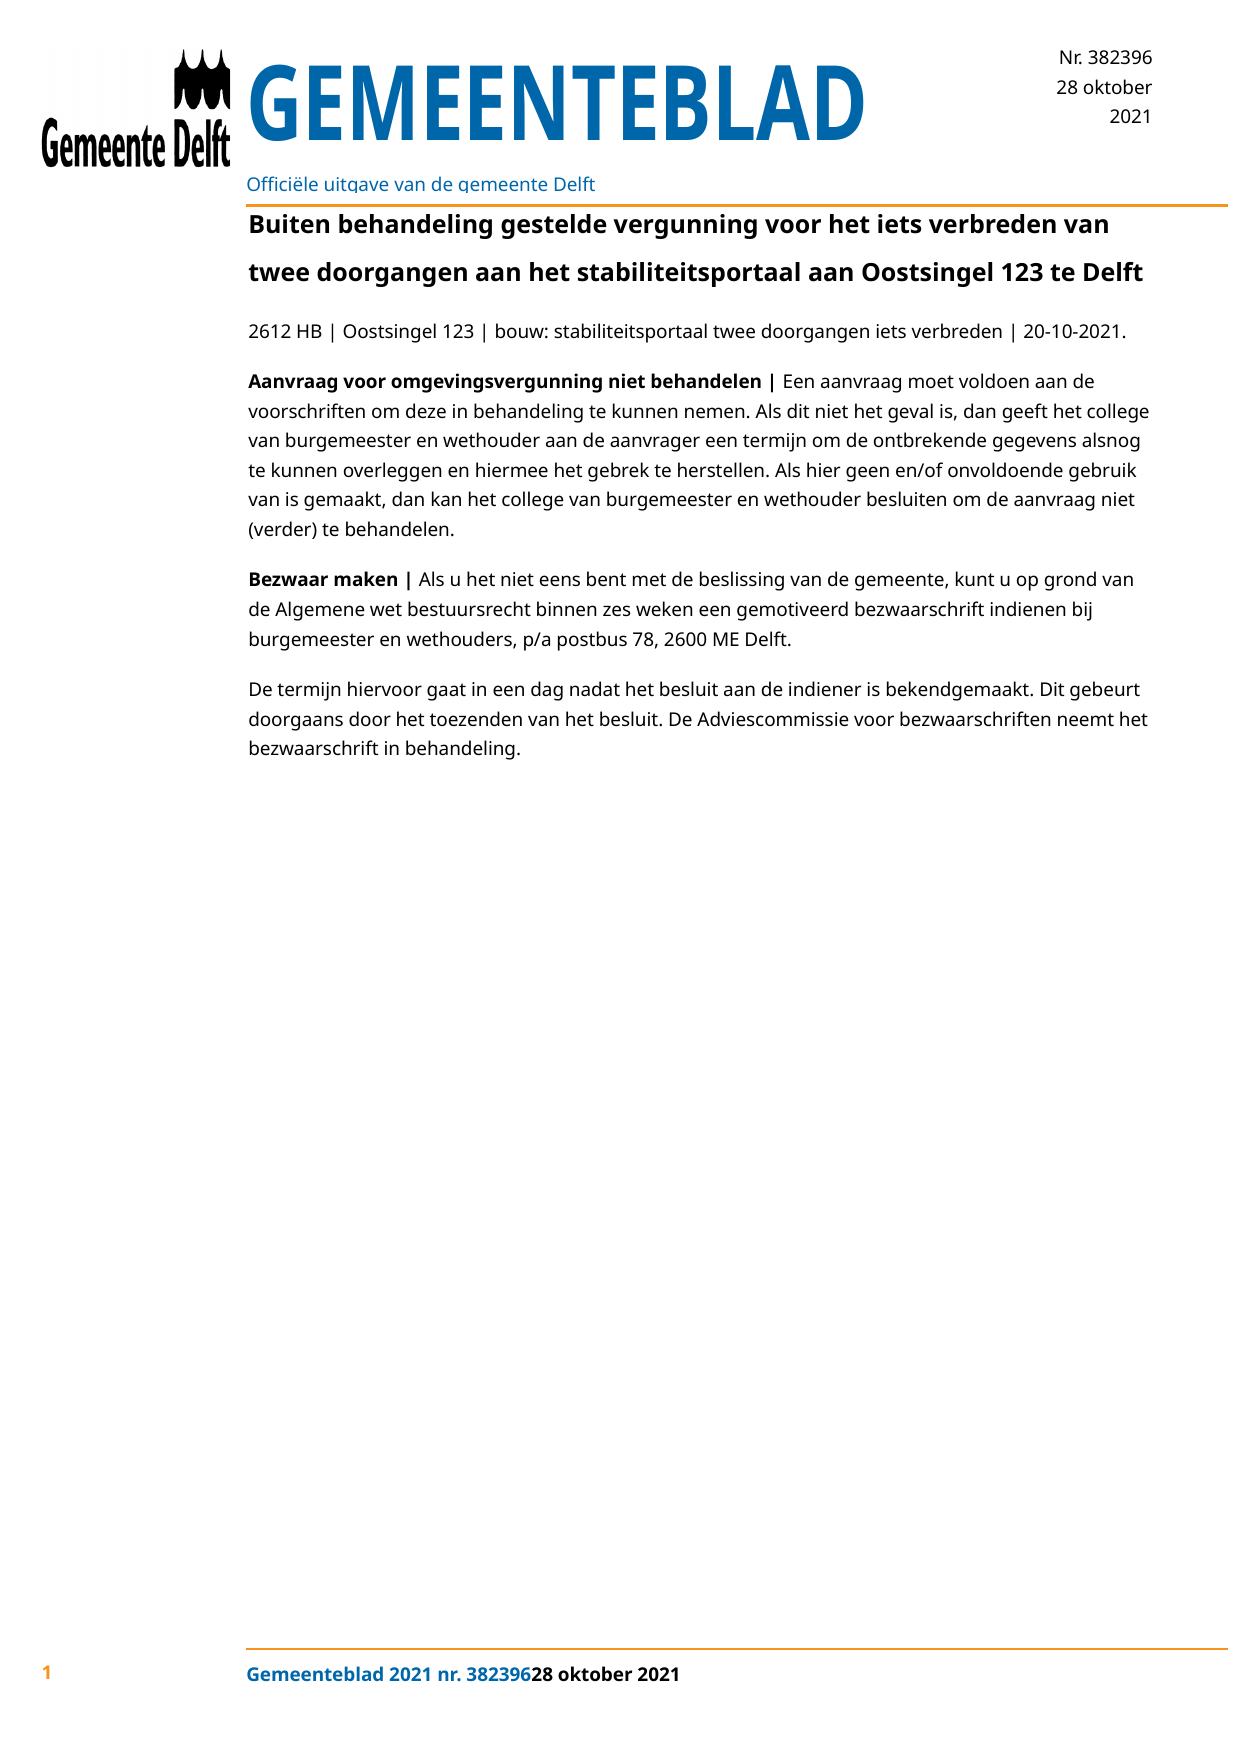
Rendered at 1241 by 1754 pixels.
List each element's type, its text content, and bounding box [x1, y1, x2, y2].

text Aanvraag voor omgevingsvergunning niet behandelen | Een aanvraag moet voldoen aan de voorschriften om deze in behandeling te kunnen nemen. Als dit niet het geval is, dan geeft het college van burgemeester en wethouder aan de aanvrager een termijn om de ontbrekende gegevens alsnog te kunnen overleggen en hiermee het gebrek te herstellen. Als hier geen en/of onvoldoende gebruik van is gemaakt, dan kan het college van burgemeester en wethouder besluiten om de aanvraag niet (verder) te behandelen. [248, 368, 1152, 542]
text 2612 HB | Oostsingel 123 | bouw: stabiliteitsportaal twee doorgangen iets verbreden | 20-10-2021. [248, 318, 1152, 344]
text Bezwaar maken | Als u het niet eens bent met de beslissing van de gemeente, kunt u op grond van de Algemene wet bestuursrecht binnen zes weken een gemotiveerd bezwaarschrift indienen bij burgemeester en wethouders, p/a postbus 78, 2600 ME Delft. [248, 567, 1152, 652]
text Buiten behandeling gestelde vergunning voor het iets verbreden van twee doorgangen aan het stabiliteitsportaal aan Oostsingel 123 te Delft [248, 207, 1152, 288]
picture [41, 47, 231, 172]
text De termijn hiervoor gaat in een dag nadat het besluit aan de indiener is bekendgemaakt. Dit gebeurt doorgaans door het toezenden van het besluit. De Adviescommissie voor bezwaarschriften neemt het bezwaarschrift in behandeling. [248, 676, 1152, 761]
